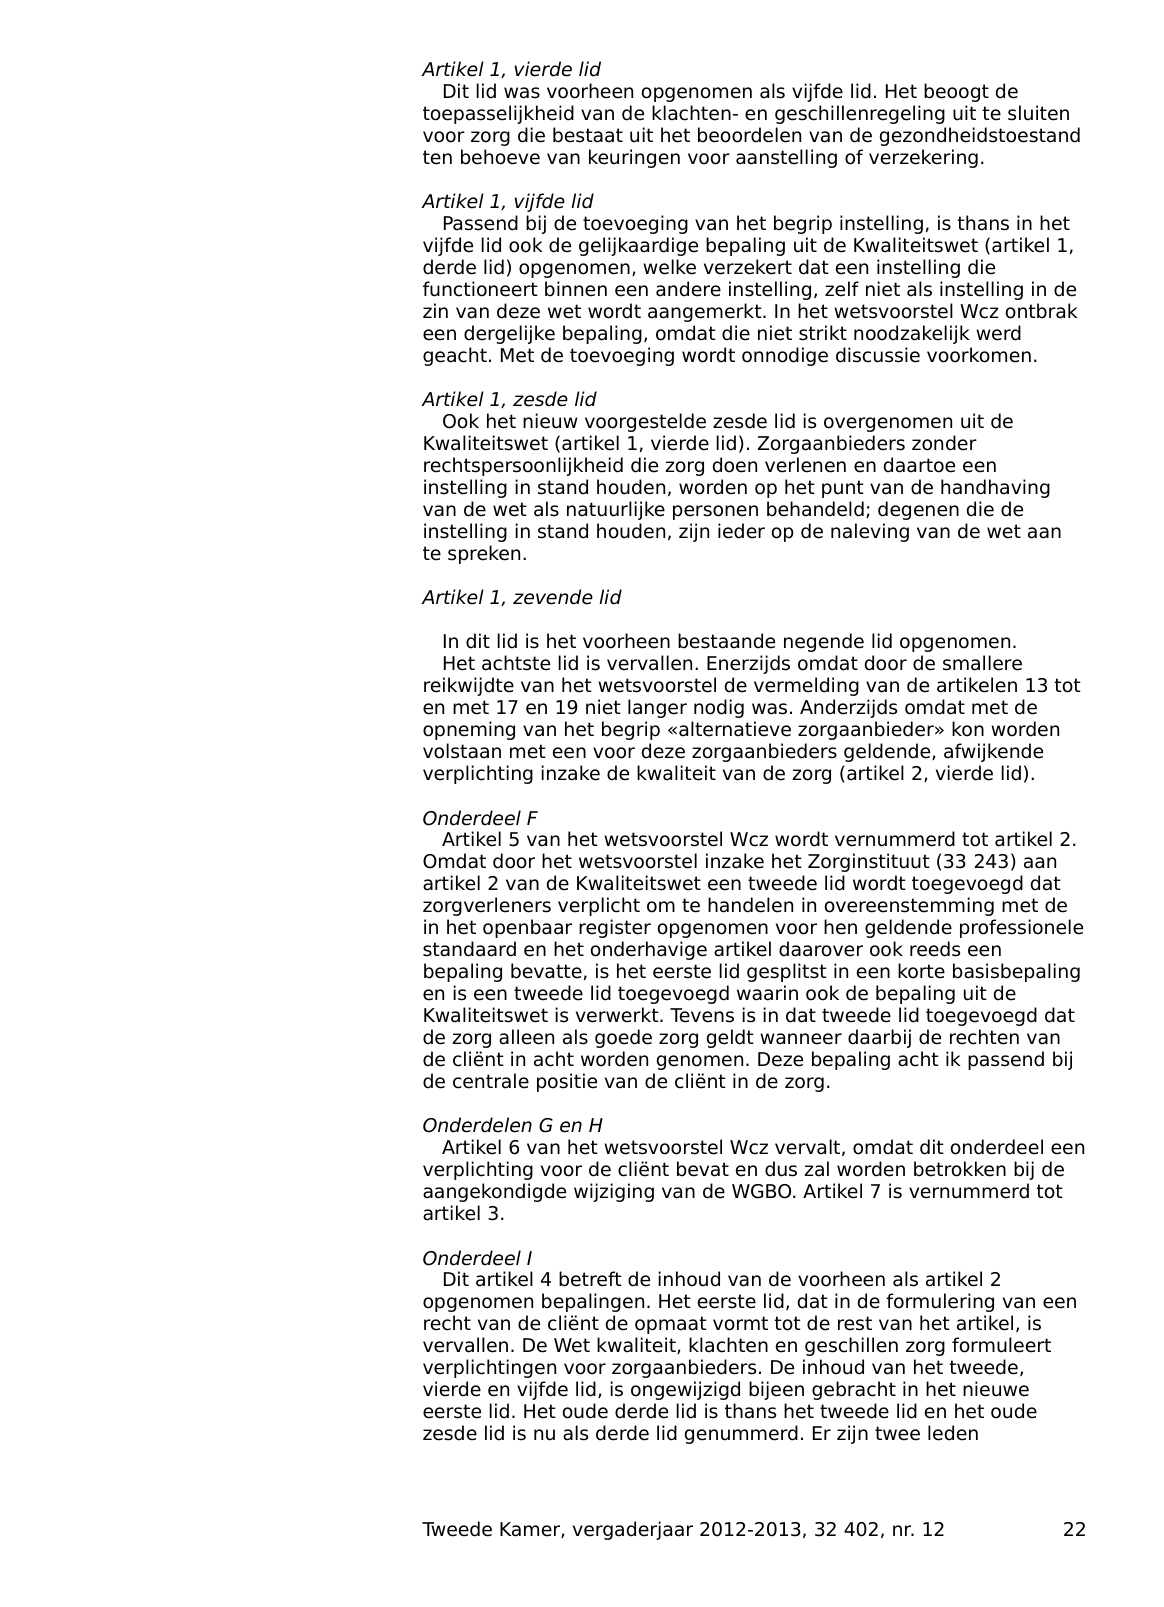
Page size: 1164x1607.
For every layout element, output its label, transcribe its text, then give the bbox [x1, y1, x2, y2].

text Dit lid was voorheen opgenomen als vijfde lid. Het beoogt de toepasselijkheid van de klachten- en geschillenregeling uit te sluiten voor zorg die bestaat uit het beoordelen van de gezondheidstoestand ten behoeve van keuringen voor aanstelling of verzekering. [422, 81, 1087, 169]
text Dit artikel 4 betreft de inhoud van de voorheen als artikel 2 opgenomen bepalingen. Het eerste lid, dat in de formulering van een recht van de cliёnt de opmaat vormt tot de rest van het artikel, is vervallen. De Wet kwaliteit, klachten en geschillen zorg formuleert verplichtingen voor zorgaanbieders. De inhoud van het tweede, vierde en vijfde lid, is ongewijzigd bijeen gebracht in het nieuwe eerste lid. Het oude derde lid is thans het tweede lid en het oude zesde lid is nu als derde lid genummerd. Er zijn twee leden [422, 1269, 1087, 1445]
subtitle Onderdeel F [422, 807, 1087, 829]
subtitle Onderdeel I [422, 1247, 1087, 1269]
text Het achtste lid is vervallen. Enerzijds omdat door de smallere reikwijdte van het wetsvoorstel de vermelding van de artikelen 13 tot en met 17 en 19 niet langer nodig was. Anderzijds omdat met de opneming van het begrip «alternatieve zorgaanbieder» kon worden volstaan met een voor deze zorgaanbieders geldende, afwijkende verplichting inzake de kwaliteit van de zorg (artikel 2, vierde lid). [422, 653, 1087, 785]
text Artikel 5 van het wetsvoorstel Wcz wordt vernummerd tot artikel 2. Omdat door het wetsvoorstel inzake het Zorginstituut (33 243) aan artikel 2 van de Kwaliteitswet een tweede lid wordt toegevoegd dat zorgverleners verplicht om te handelen in overeenstemming met de in het openbaar register opgenomen voor hen geldende professionele standaard en het onderhavige artikel daarover ook reeds een bepaling bevatte, is het eerste lid gesplitst in een korte basisbepaling en is een tweede lid toegevoegd waarin ook de bepaling uit de Kwaliteitswet is verwerkt. Tevens is in dat tweede lid toegevoegd dat de zorg alleen als goede zorg geldt wanneer daarbij de rechten van de cliёnt in acht worden genomen. Deze bepaling acht ik passend bij de centrale positie van de cliёnt in de zorg. [422, 829, 1087, 1093]
subtitle Artikel 1, vijfde lid [422, 191, 1087, 213]
text Artikel 6 van het wetsvoorstel Wcz vervalt, omdat dit onderdeel een verplichting voor de cliёnt bevat en dus zal worden betrokken bij de aangekondigde wijziging van de WGBO. Artikel 7 is vernummerd tot artikel 3. [422, 1137, 1087, 1225]
subtitle Artikel 1, zesde lid [422, 389, 1087, 411]
text Passend bij de toevoeging van het begrip instelling, is thans in het vijfde lid ook de gelijkaardige bepaling uit de Kwaliteitswet (artikel 1, derde lid) opgenomen, welke verzekert dat een instelling die functioneert binnen een andere instelling, zelf niet als instelling in de zin van deze wet wordt aangemerkt. In het wetsvoorstel Wcz ontbrak een dergelijke bepaling, omdat die niet strikt noodzakelijk werd geacht. Met de toevoeging wordt onnodige discussie voorkomen. [422, 213, 1087, 367]
text Ook het nieuw voorgestelde zesde lid is overgenomen uit de Kwaliteitswet (artikel 1, vierde lid). Zorgaanbieders zonder rechtspersoonlijkheid die zorg doen verlenen en daartoe een instelling in stand houden, worden op het punt van de handhaving van de wet als natuurlijke personen behandeld; degenen die de instelling in stand houden, zijn ieder op de naleving van de wet aan te spreken. [422, 411, 1087, 565]
subtitle Onderdelen G en H [422, 1115, 1087, 1137]
subtitle Artikel 1, vierde lid [422, 59, 1087, 81]
text In dit lid is het voorheen bestaande negende lid opgenomen. [422, 631, 1087, 653]
subtitle Artikel 1, zevende lid [422, 587, 1087, 609]
